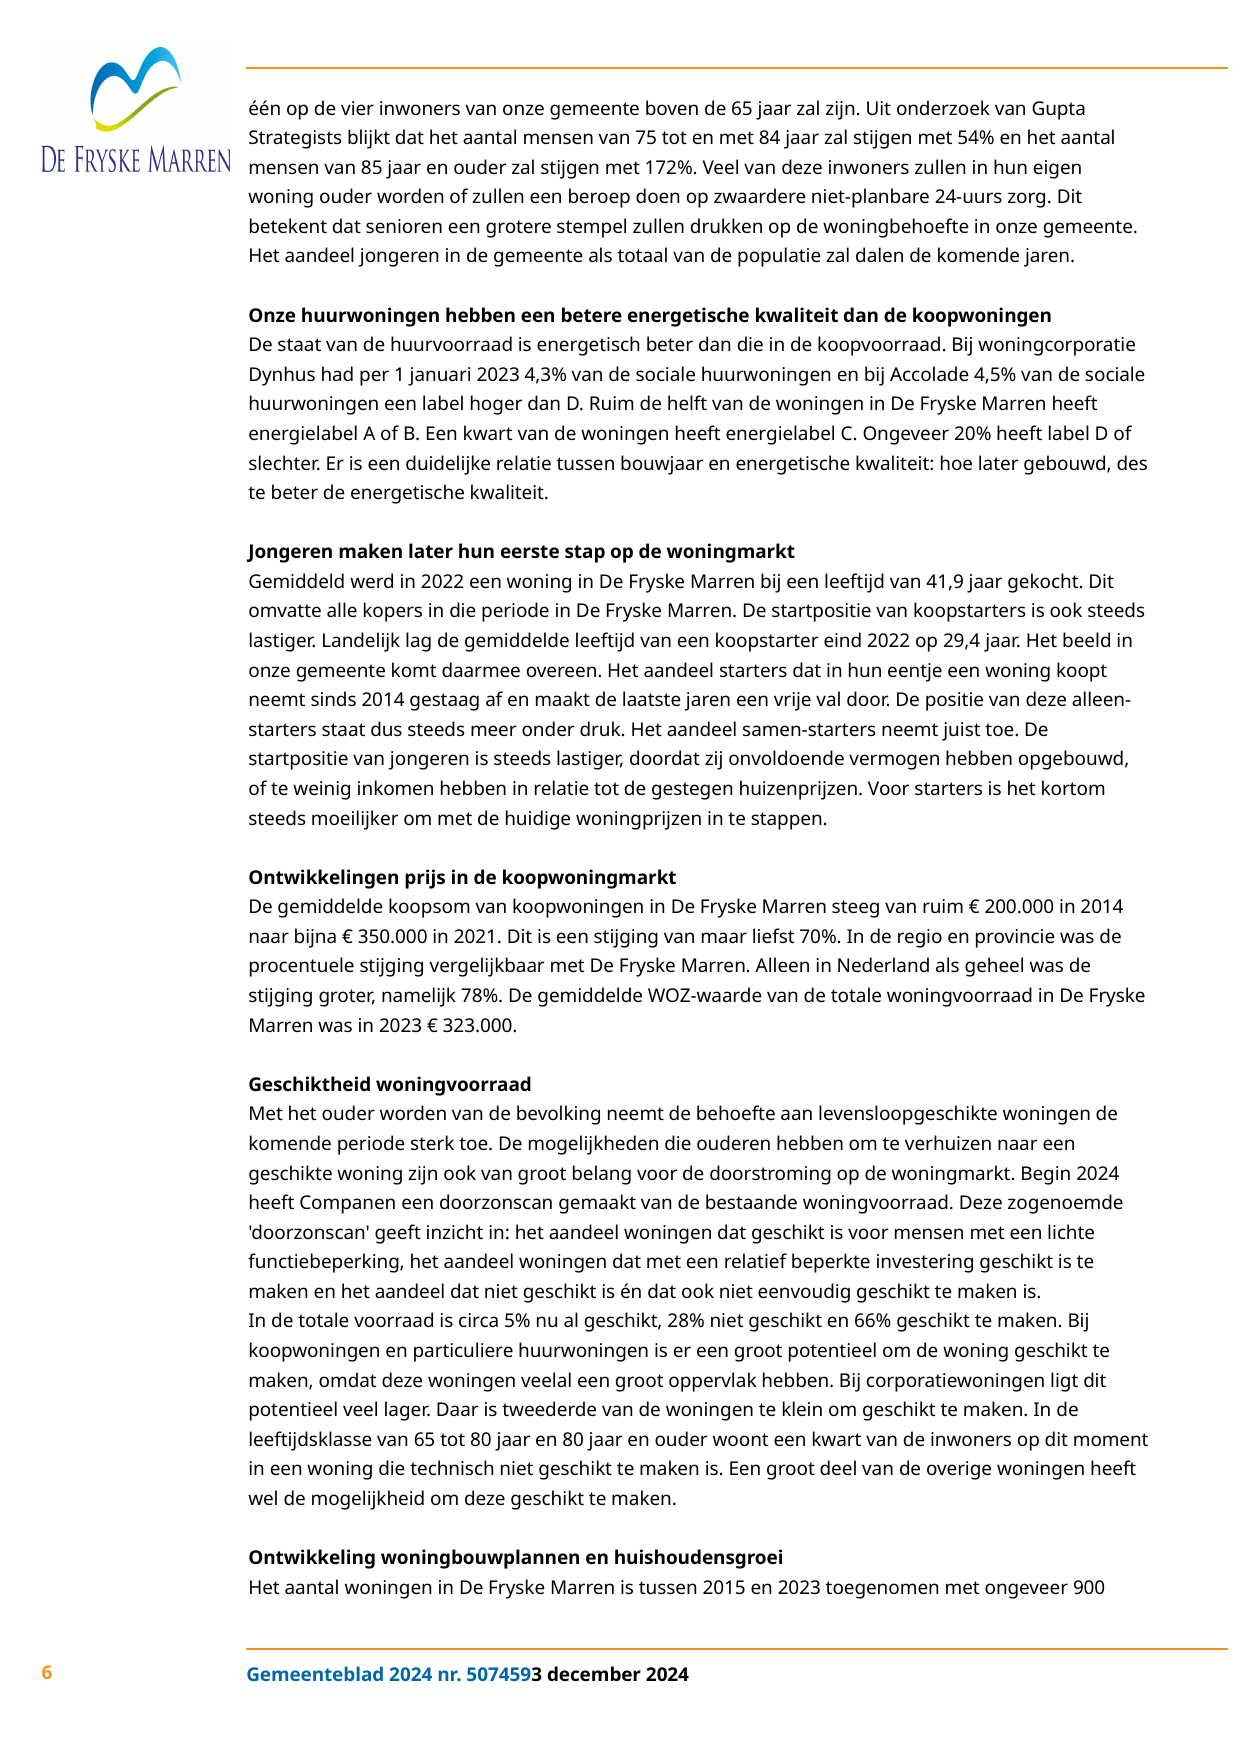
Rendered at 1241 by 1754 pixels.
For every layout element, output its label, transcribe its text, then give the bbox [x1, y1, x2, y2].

text één op de vier inwoners van onze gemeente boven de 65 jaar zal zijn. Uit onderzoek van Gupta Strategists blijkt dat het aantal mensen van 75 tot en met 84 jaar zal stijgen met 54% en het aantal mensen van 85 jaar en ouder zal stijgen met 172%. Veel van deze inwoners zullen in hun eigen woning ouder worden of zullen een beroep doen op zwaardere niet-planbare 24-uurs zorg. Dit betekent dat senioren een grotere stempel zullen drukken op de woningbehoefte in onze gemeente. Het aandeel jongeren in de gemeente als totaal van de populatie zal dalen de komende jaren. [248, 95, 1152, 268]
text Gemiddeld werd in 2022 een woning in De Fryske Marren bij een leeftijd van 41,9 jaar gekocht. Dit omvatte alle kopers in die periode in De Fryske Marren. De startpositie van koopstarters is ook steeds lastiger. Landelijk lag de gemiddelde leeftijd van een koopstarter eind 2022 op 29,4 jaar. Het beeld in onze gemeente komt daarmee overeen. Het aandeel starters dat in hun eentje een woning koopt neemt sinds 2014 gestaag af en maakt de laatste jaren een vrije val door. De positie van deze alleen-starters staat dus steeds meer onder druk. Het aandeel samen-starters neemt juist toe. De startpositie van jongeren is steeds lastiger, doordat zij onvoldoende vermogen hebben opgebouwd, of te weinig inkomen hebben in relatie tot de gestegen huizenprijzen. Voor starters is het kortom steeds moeilijker om met de huidige woningprijzen in te stappen. [248, 568, 1152, 831]
text De staat van de huurvoorraad is energetisch beter dan die in de koopvoorraad. Bij woningcorporatie Dynhus had per 1 januari 2023 4,3% van de sociale huurwoningen en bij Accolade 4,5% van de sociale huurwoningen een label hoger dan D. Ruim de helft van de woningen in De Fryske Marren heeft energielabel A of B. Een kwart van de woningen heeft energielabel C. Ongeveer 20% heeft label D of slechter. Er is een duidelijke relatie tussen bouwjaar en energetische kwaliteit: hoe later gebouwd, des te beter de energetische kwaliteit. [248, 331, 1152, 505]
text Ontwikkelingen prijs in de koopwoningmarkt [248, 864, 1152, 890]
picture [41, 47, 231, 172]
text Ontwikkeling woningbouwplannen en huishoudensgroei [248, 1544, 1152, 1570]
text In de totale voorraad is circa 5% nu al geschikt, 28% niet geschikt en 66% geschikt te maken. Bij koopwoningen en particuliere huurwoningen is er een groot potentieel om de woning geschikt te maken, omdat deze woningen veelal een groot oppervlak hebben. Bij corporatiewoningen ligt dit potentieel veel lager. Daar is tweederde van de woningen te klein om geschikt te maken. In de leeftijdsklasse van 65 tot 80 jaar en 80 jaar en ouder woont een kwart van de inwoners op dit moment in een woning die technisch niet geschikt te maken is. Een groot deel van de overige woningen heeft wel de mogelijkheid om deze geschikt te maken. [248, 1308, 1152, 1511]
text De gemiddelde koopsom van koopwoningen in De Fryske Marren steeg van ruim € 200.000 in 2014 naar bijna € 350.000 in 2021. Dit is een stijging van maar liefst 70%. In de regio en provincie was de procentuele stijging vergelijkbaar met De Fryske Marren. Alleen in Nederland als geheel was de stijging groter, namelijk 78%. De gemiddelde WOZ-waarde van de totale woningvoorraad in De Fryske Marren was in 2023 € 323.000. [248, 893, 1152, 1038]
text Onze huurwoningen hebben een betere energetische kwaliteit dan de koopwoningen [248, 302, 1152, 328]
text Jongeren maken later hun eerste stap op de woningmarkt [248, 538, 1152, 564]
text Geschiktheid woningvoorraad [248, 1071, 1152, 1097]
text Het aantal woningen in De Fryske Marren is tussen 2015 en 2023 toegenomen met ongeveer 900 [248, 1574, 1152, 1600]
text Met het ouder worden van de bevolking neemt de behoefte aan levensloopgeschikte woningen de komende periode sterk toe. De mogelijkheden die ouderen hebben om te verhuizen naar een geschikte woning zijn ook van groot belang voor de doorstroming op de woningmarkt. Begin 2024 heeft Companen een doorzonscan gemaakt van de bestaande woningvoorraad. Deze zogenoemde 'doorzonscan' geeft inzicht in: het aandeel woningen dat geschikt is voor mensen met een lichte functiebeperking, het aandeel woningen dat met een relatief beperkte investering geschikt is te maken en het aandeel dat niet geschikt is én dat ook niet eenvoudig geschikt te maken is. [248, 1101, 1152, 1304]
